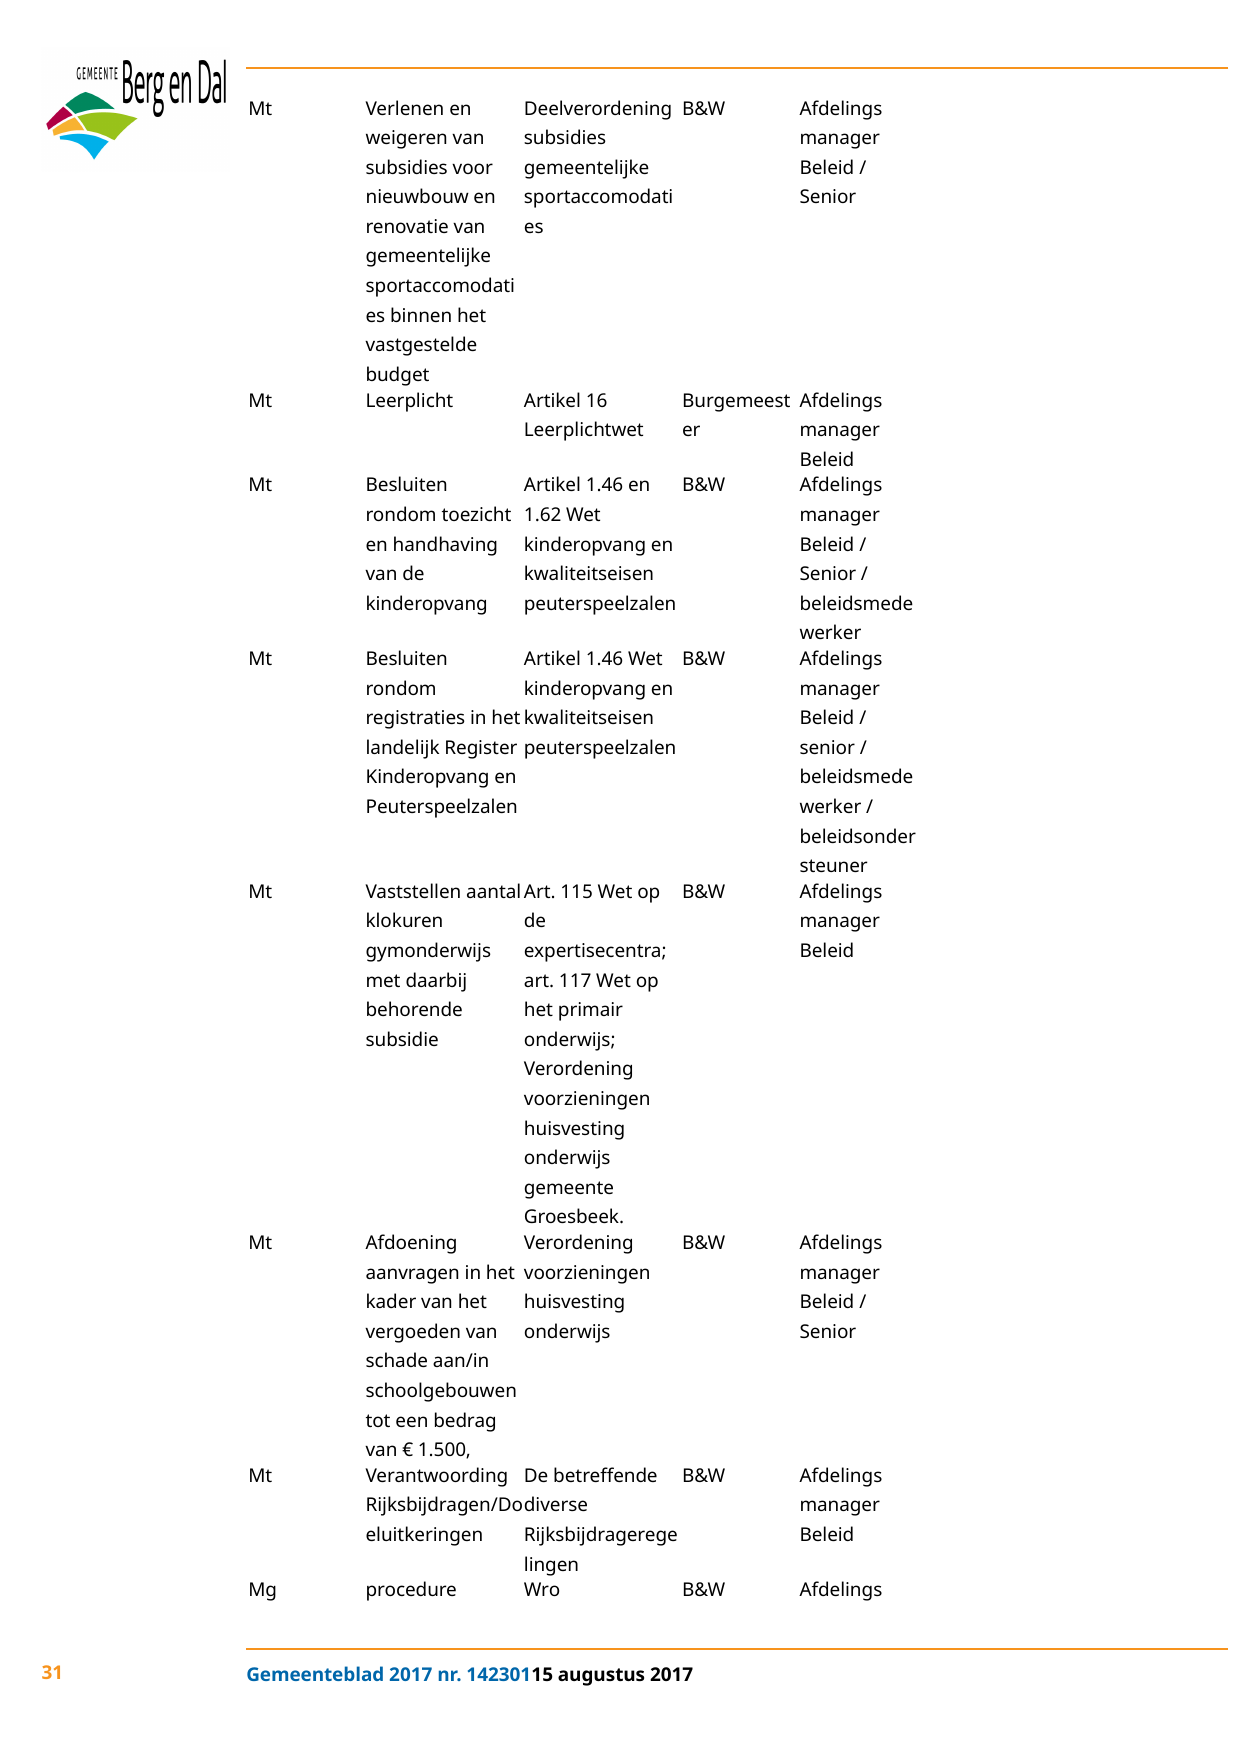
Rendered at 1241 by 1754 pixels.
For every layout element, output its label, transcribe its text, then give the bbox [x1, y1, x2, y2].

table_cell Mt [248, 878, 365, 1229]
table_cell B&W [682, 1577, 799, 1602]
table_cell B&W [682, 472, 799, 645]
table_cell Vaststellen aantal klokuren gymonderwijs met daarbij behorende subsidie [365, 878, 524, 1229]
picture [41, 47, 231, 172]
table_cell Afdelings manager Beleid / Senior / beleidsmedewerker [799, 472, 917, 645]
table_cell B&W [682, 1229, 799, 1462]
table_cell Besluiten rondom registraties in het landelijk Register Kinderopvang en Peuterspeelzalen [365, 645, 524, 878]
table_cell [917, 1462, 1034, 1577]
table_cell Afdelings manager Beleid / Senior [799, 1229, 917, 1462]
table_cell procedure [365, 1577, 524, 1602]
table_cell [1034, 95, 1152, 387]
table_cell Afdelings manager Beleid / senior / beleidsmedewerker / beleidsondersteuner [799, 645, 917, 878]
table_cell B&W [682, 878, 799, 1229]
table_cell [917, 472, 1034, 645]
table_cell De betreffende diverse Rijksbijdrageregelingen [524, 1462, 682, 1577]
table_cell Art. 115 Wet op de expertisecentra; art. 117 Wet op het primair onderwijs; Verordening voorzieningen huisvesting onderwijs gemeente Groesbeek. [524, 878, 682, 1229]
table_cell Mt [248, 472, 365, 645]
table_cell Mt [248, 1462, 365, 1577]
table_cell B&W [682, 1462, 799, 1577]
table_cell B&W [682, 645, 799, 878]
table_cell [1034, 1229, 1152, 1462]
table_cell Afdelings manager Beleid [799, 1462, 917, 1577]
table_cell Deelverordening subsidies gemeentelijke sportaccomodaties [524, 95, 682, 387]
table_cell Mt [248, 645, 365, 878]
table_cell [917, 95, 1034, 387]
table_cell [1034, 387, 1152, 472]
table_cell [1034, 1577, 1152, 1602]
table_cell [917, 387, 1034, 472]
table_cell Mt [248, 95, 365, 387]
table_cell Mt [248, 387, 365, 472]
table_cell [917, 645, 1034, 878]
table_cell [917, 878, 1034, 1229]
table_cell Verlenen en weigeren van subsidies voor nieuwbouw en renovatie van gemeentelijke sportaccomodaties binnen het vastgestelde budget [365, 95, 524, 387]
table_cell Besluiten rondom toezicht en handhaving van de kinderopvang [365, 472, 524, 645]
table_cell Artikel 1.46 Wet kinderopvang en kwaliteitseisen peuterspeelzalen [524, 645, 682, 878]
table_cell Verantwoording Rijksbijdragen/Doeluitkeringen [365, 1462, 524, 1577]
table_cell [1034, 645, 1152, 878]
table_cell Leerplicht [365, 387, 524, 472]
table_cell Artikel 1.46 en 1.62 Wet kinderopvang en kwaliteitseisen peuterspeelzalen [524, 472, 682, 645]
table_cell Burgemeester [682, 387, 799, 472]
table_cell Mt [248, 1229, 365, 1462]
table_cell Afdelings manager Beleid [799, 387, 917, 472]
table_cell Afdelings [799, 1577, 917, 1602]
table_cell Verordening voorzieningen huisvesting onderwijs [524, 1229, 682, 1462]
table_cell Afdelings manager Beleid / Senior [799, 95, 917, 387]
table_cell Afdoening aanvragen in het kader van het vergoeden van schade aan/in schoolgebouwen tot een bedrag van € 1.500, [365, 1229, 524, 1462]
table_cell [917, 1577, 1034, 1602]
table_cell [1034, 878, 1152, 1229]
table_cell Afdelings manager Beleid [799, 878, 917, 1229]
table_cell [1034, 472, 1152, 645]
table_cell Mg [248, 1577, 365, 1602]
table_cell Artikel 16 Leerplichtwet [524, 387, 682, 472]
table_cell [917, 1229, 1034, 1462]
table_cell B&W [682, 95, 799, 387]
table_cell [1034, 1462, 1152, 1577]
table_cell Wro [524, 1577, 682, 1602]
